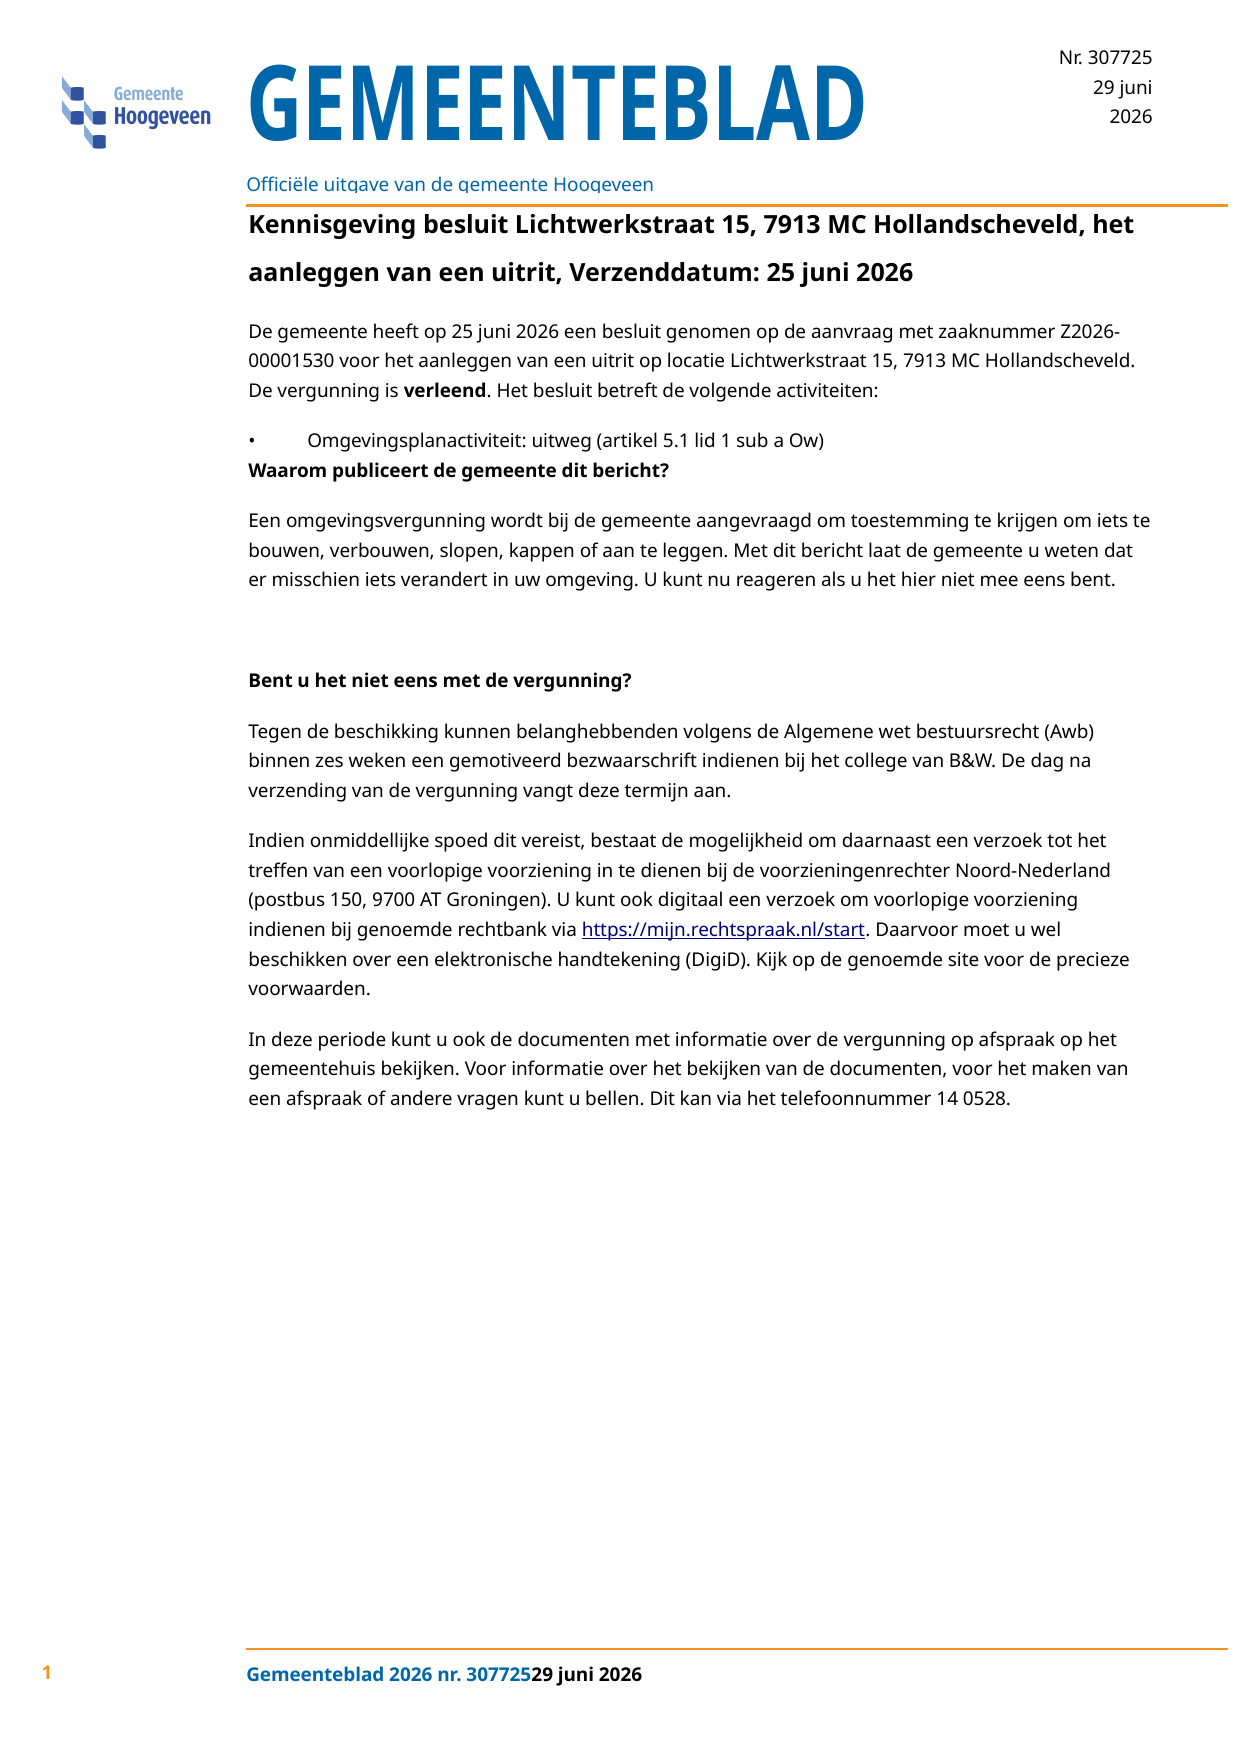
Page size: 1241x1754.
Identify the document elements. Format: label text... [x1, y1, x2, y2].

picture [41, 47, 231, 172]
text Kennisgeving besluit Lichtwerkstraat 15, 7913 MC Hollandscheveld, het aanleggen van een uitrit, Verzenddatum: 25 juni 2026 [248, 207, 1152, 288]
text Een omgevingsvergunning wordt bij de gemeente aangevraagd om toestemming te krijgen om iets te bouwen, verbouwen, slopen, kappen of aan te leggen. Met dit bericht laat de gemeente u weten dat er misschien iets verandert in uw omgeving. U kunt nu reageren als u het hier niet mee eens bent. [248, 507, 1152, 592]
text Bent u het niet eens met de vergunning? [248, 667, 1152, 693]
text In deze periode kunt u ook de documenten met informatie over de vergunning op afspraak op het gemeentehuis bekijken. Voor informatie over het bekijken van de documenten, voor het maken van een afspraak of andere vragen kunt u bellen. Dit kan via het telefoonnummer 14 0528. [248, 1026, 1152, 1111]
text Tegen de beschikking kunnen belanghebbenden volgens de Algemene wet bestuursrecht (Awb) binnen zes weken een gemotiveerd bezwaarschrift indienen bij het college van B&W. De dag na verzending van de vergunning vangt deze termijn aan. [248, 718, 1152, 803]
text De gemeente heeft op 25 juni 2026 een besluit genomen op de aanvraag met zaaknummer Z2026-00001530 voor het aanleggen van een uitrit op locatie Lichtwerkstraat 15, 7913 MC Hollandscheveld. De vergunning is verleend. Het besluit betreft de volgende activiteiten: [248, 318, 1152, 403]
list Omgevingsplanactiviteit: uitweg (artikel 5.1 lid 1 sub a Ow) [248, 427, 1152, 453]
text Indien onmiddellijke spoed dit vereist, bestaat de mogelijkheid om daarnaast een verzoek tot het treffen van een voorlopige voorziening in te dienen bij de voorzieningenrechter Noord-Nederland (postbus 150, 9700 AT Groningen). U kunt ook digitaal een verzoek om voorlopige voorziening indienen bij genoemde rechtbank via https://mijn.rechtspraak.nl/start. Daarvoor moet u wel beschikken over een elektronische handtekening (DigiD). Kijk op de genoemde site voor de precieze voorwaarden. [248, 827, 1152, 1001]
text Waarom publiceert de gemeente dit bericht? [248, 457, 1152, 483]
